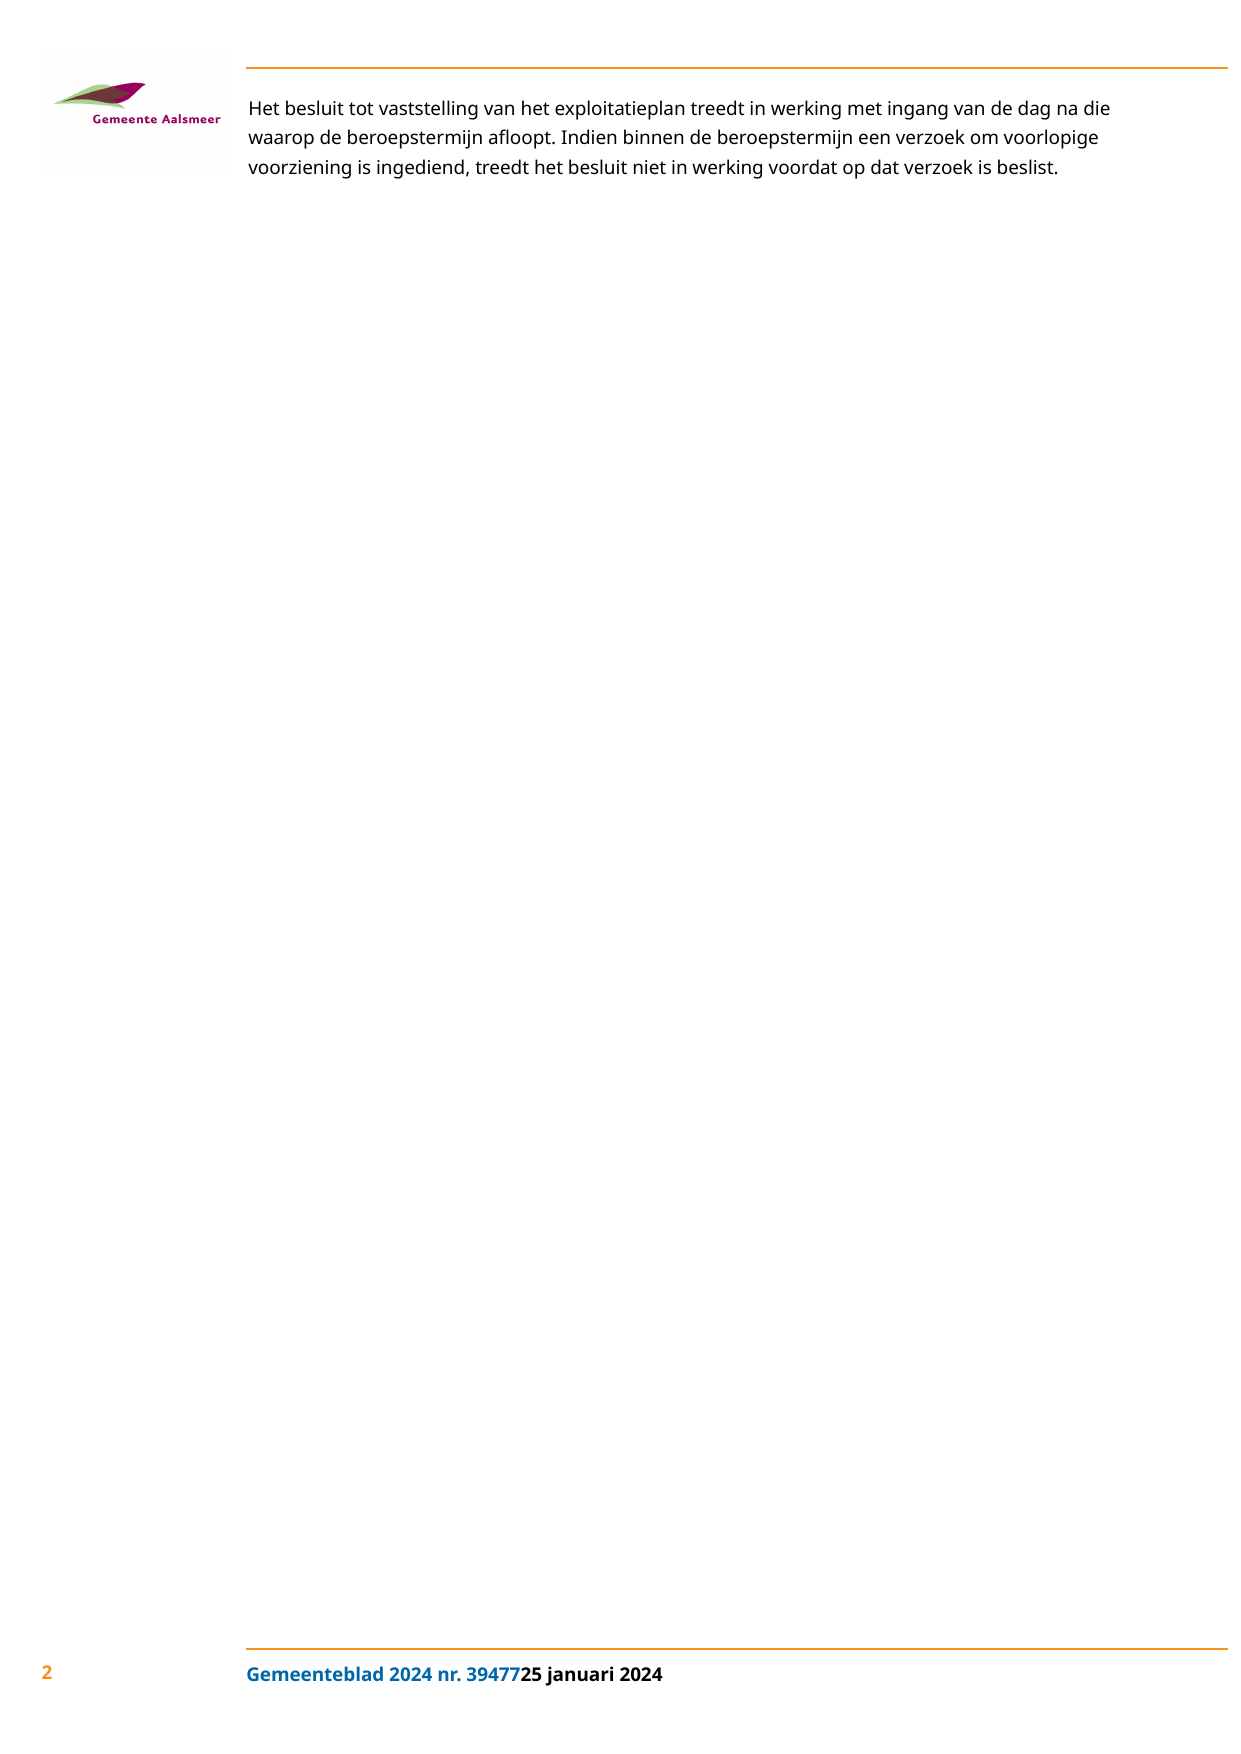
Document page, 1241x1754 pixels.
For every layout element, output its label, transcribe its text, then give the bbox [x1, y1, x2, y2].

picture [41, 47, 231, 172]
text Het besluit tot vaststelling van het exploitatieplan treedt in werking met ingang van de dag na die waarop de beroepstermijn afloopt. Indien binnen de beroepstermijn een verzoek om voorlopige voorziening is ingediend, treedt het besluit niet in werking voordat op dat verzoek is beslist. [248, 95, 1152, 180]
